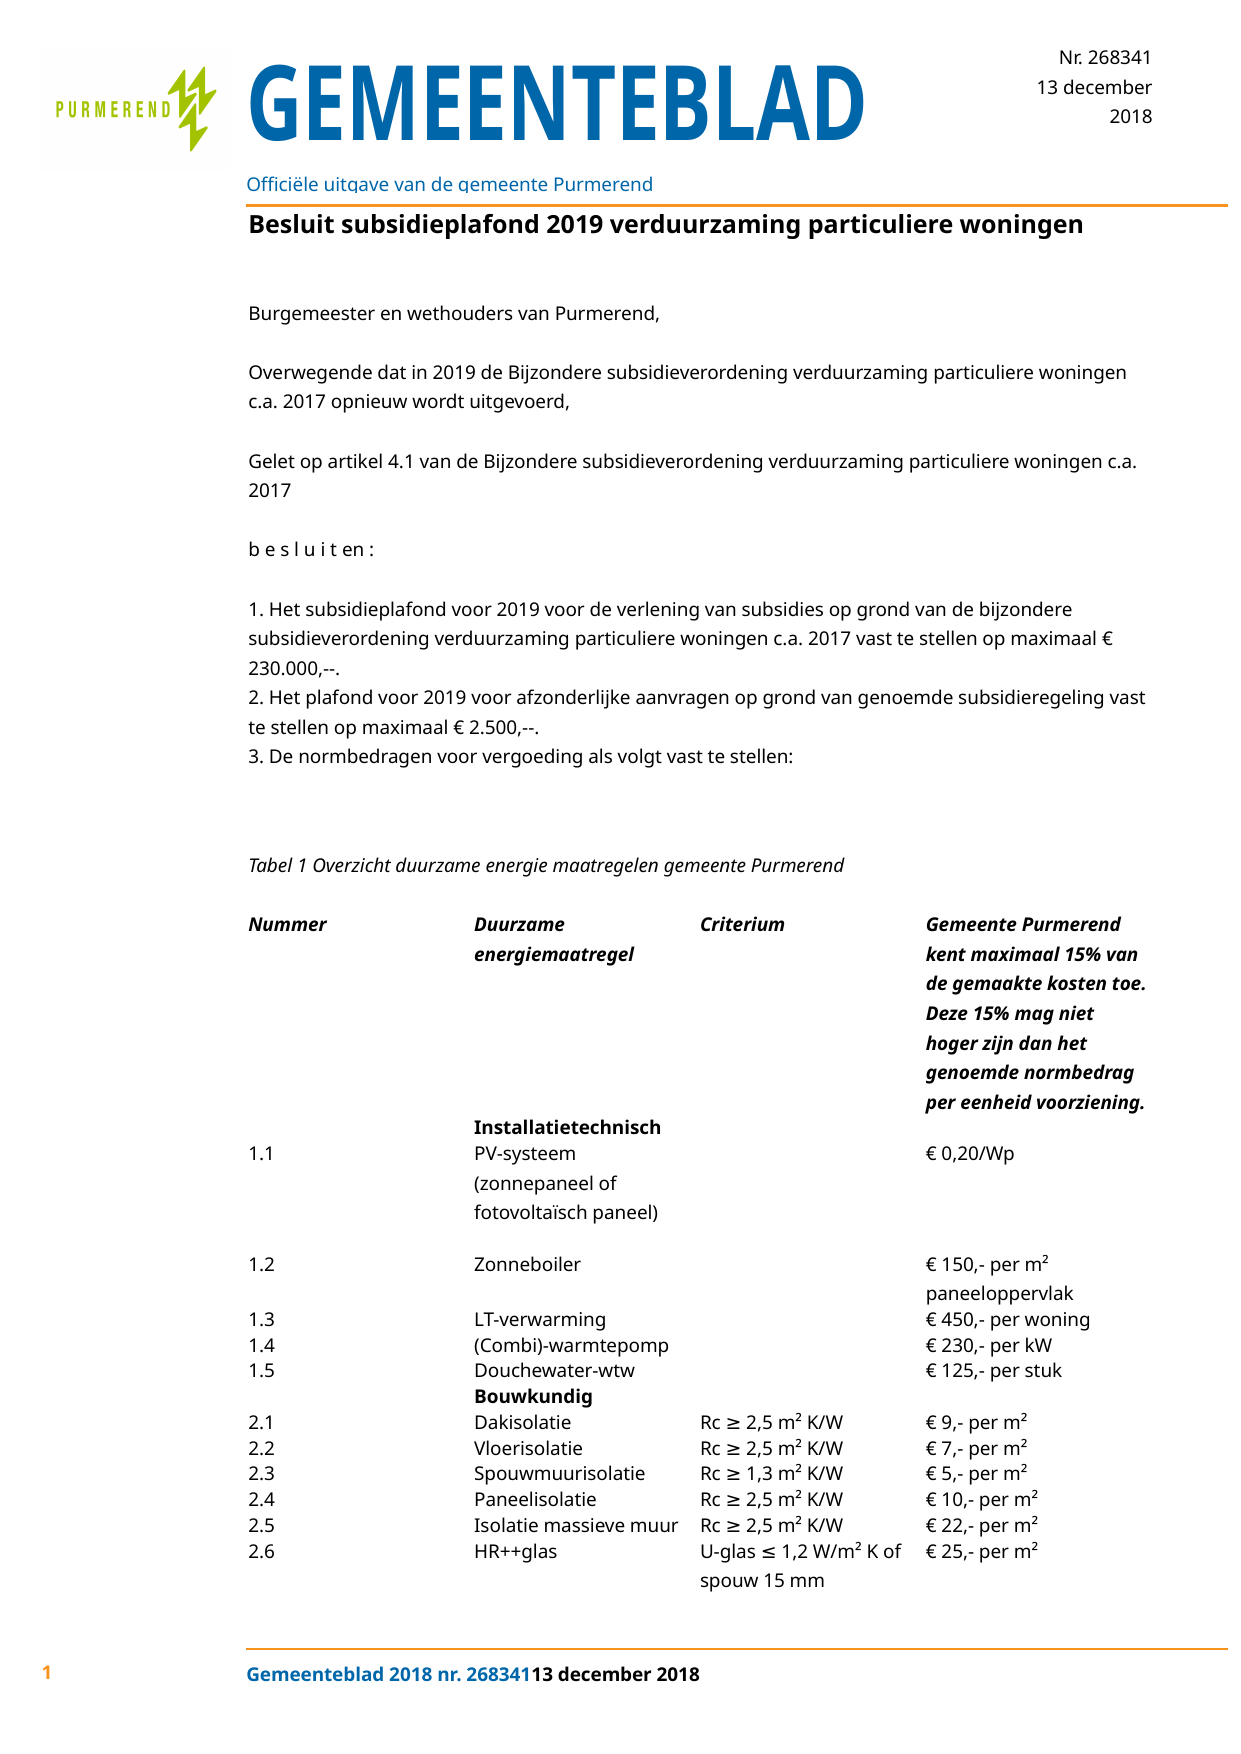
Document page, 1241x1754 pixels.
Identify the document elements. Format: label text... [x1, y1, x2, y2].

table_cell 2.3 [248, 1461, 474, 1486]
picture [41, 47, 231, 172]
table_cell € 22,- per m² [926, 1512, 1152, 1538]
table_cell 1.3 [248, 1306, 474, 1332]
table_cell [926, 1115, 1152, 1140]
table_cell Rc ≥ 2,5 m² K/W [700, 1435, 926, 1461]
table_cell LT-verwarming [474, 1306, 700, 1332]
table_cell [926, 1384, 1152, 1409]
table_cell [700, 1140, 926, 1225]
table_cell 1.1 [248, 1140, 474, 1225]
table_cell (Combi)-warmtepomp [474, 1332, 700, 1358]
table_cell Paneelisolatie [474, 1486, 700, 1512]
text Burgemeester en wethouders van Purmerend, [248, 300, 1152, 326]
table_cell 2.5 [248, 1512, 474, 1538]
text Tabel 1 Overzicht duurzame energie maatregelen gemeente Purmerend [248, 852, 1152, 878]
table_cell € 125,- per stuk [926, 1358, 1152, 1383]
text 1. Het subsidieplafond voor 2019 voor de verlening van subsidies op grond van de bijzondere subsidieverordening verduurzaming particuliere woningen c.a. 2017 vast te stellen op maximaal € 230.000,--. [248, 596, 1152, 681]
table_cell [700, 1384, 926, 1409]
table_cell PV-systeem (zonnepaneel of fotovoltaïsch paneel) [474, 1140, 700, 1225]
text b e s l u i t en : [248, 537, 1152, 562]
table_cell Douchewater-wtw [474, 1358, 700, 1383]
table_cell [700, 1332, 926, 1358]
table_cell € 25,- per m² [926, 1538, 1152, 1593]
table_cell € 9,- per m² [926, 1409, 1152, 1435]
table_cell Dakisolatie [474, 1409, 700, 1435]
table_cell [700, 1306, 926, 1332]
table_header Criterium [700, 911, 926, 1114]
text 2. Het plafond voor 2019 voor afzonderlijke aanvragen op grond van genoemde subsidieregeling vast te stellen op maximaal € 2.500,--. [248, 684, 1152, 740]
table_cell 1.5 [248, 1358, 474, 1383]
table_cell Bouwkundig [474, 1384, 700, 1409]
table_cell Installatietechnisch [474, 1115, 700, 1140]
table_cell Rc ≥ 1,3 m² K/W [700, 1461, 926, 1486]
table_cell Vloerisolatie [474, 1435, 700, 1461]
table_cell 2.1 [248, 1409, 474, 1435]
table_cell [248, 1115, 474, 1140]
table_header Gemeente Purmerend kent maximaal 15% van de gemaakte kosten toe. Deze 15% mag niet hoger zijn dan het genoemde normbedrag per eenheid voorziening. [926, 911, 1152, 1114]
table_cell € 10,- per m² [926, 1486, 1152, 1512]
table_cell 2.2 [248, 1435, 474, 1461]
table_cell € 230,- per kW [926, 1332, 1152, 1358]
table_header Nummer [248, 911, 474, 1114]
table_cell Zonneboiler [474, 1251, 700, 1306]
table_cell 1.2 [248, 1251, 474, 1306]
text Besluit subsidieplafond 2019 verduurzaming particuliere woningen [248, 207, 1152, 241]
table_cell HR++glas [474, 1538, 700, 1593]
table_header Duurzame energiemaatregel [474, 911, 700, 1114]
table_cell [700, 1251, 926, 1306]
table_cell 2.4 [248, 1486, 474, 1512]
table_cell 2.6 [248, 1538, 474, 1593]
table_cell Rc ≥ 2,5 m² K/W [700, 1486, 926, 1512]
table_cell € 450,- per woning [926, 1306, 1152, 1332]
text Overwegende dat in 2019 de Bijzondere subsidieverordening verduurzaming particuliere woningen c.a. 2017 opnieuw wordt uitgevoerd, [248, 359, 1152, 414]
table_cell Rc ≥ 2,5 m² K/W [700, 1409, 926, 1435]
table_cell 1.4 [248, 1332, 474, 1358]
text 3. De normbedragen voor vergoeding als volgt vast te stellen: [248, 744, 1152, 769]
table_cell € 150,- per m² paneeloppervlak [926, 1251, 1152, 1306]
table_cell Isolatie massieve muur [474, 1512, 700, 1538]
table_cell € 5,- per m² [926, 1461, 1152, 1486]
table_cell U-glas ≤ 1,2 W/m² K of spouw 15 mm [700, 1538, 926, 1593]
table_cell [700, 1358, 926, 1383]
table_cell € 0,20/Wp [926, 1140, 1152, 1225]
table_cell [248, 1225, 474, 1251]
table_cell [248, 1384, 474, 1409]
table_cell € 7,- per m² [926, 1435, 1152, 1461]
table_cell [700, 1115, 926, 1140]
text Gelet op artikel 4.1 van de Bijzondere subsidieverordening verduurzaming particuliere woningen c.a. 2017 [248, 448, 1152, 503]
table_cell Spouwmuurisolatie [474, 1461, 700, 1486]
table_cell Rc ≥ 2,5 m² K/W [700, 1512, 926, 1538]
